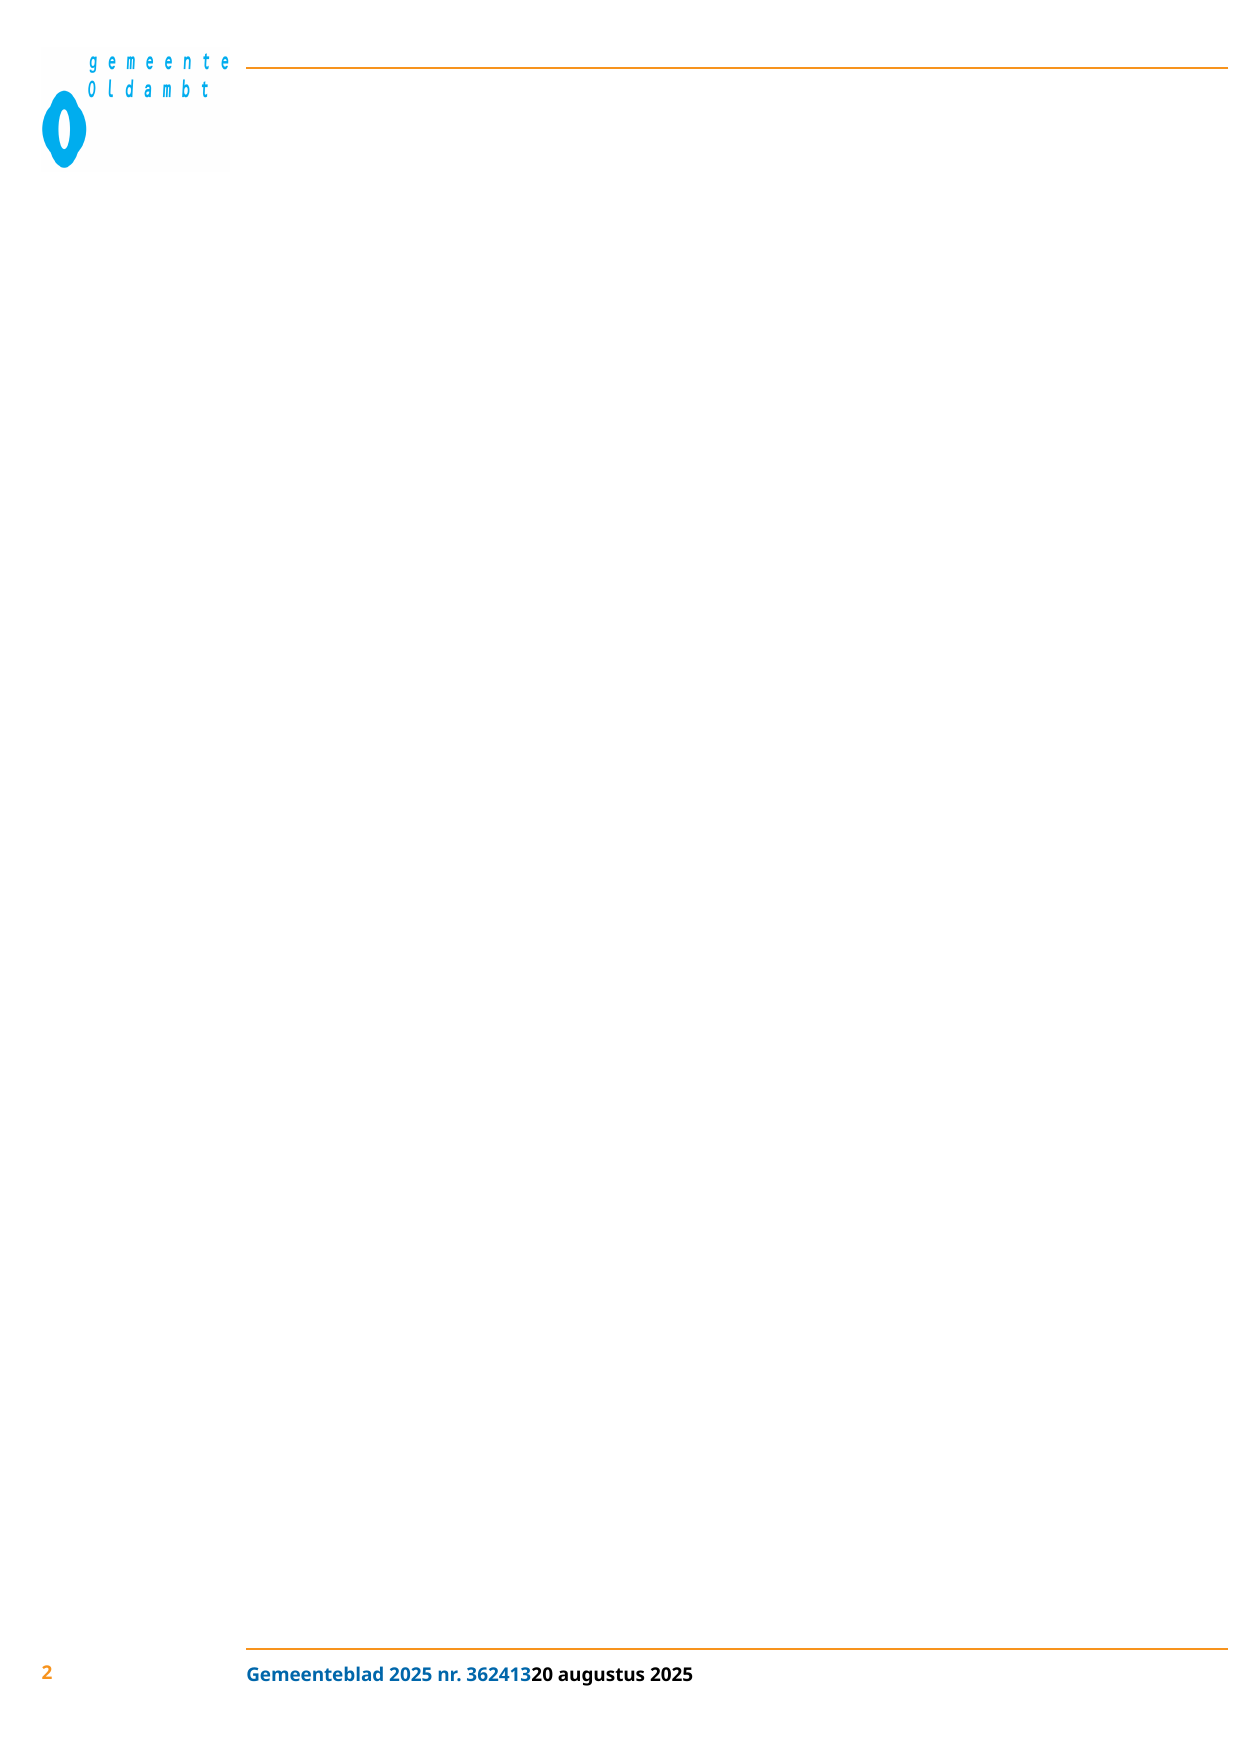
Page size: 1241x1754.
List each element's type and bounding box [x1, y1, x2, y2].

picture [41, 47, 231, 172]
